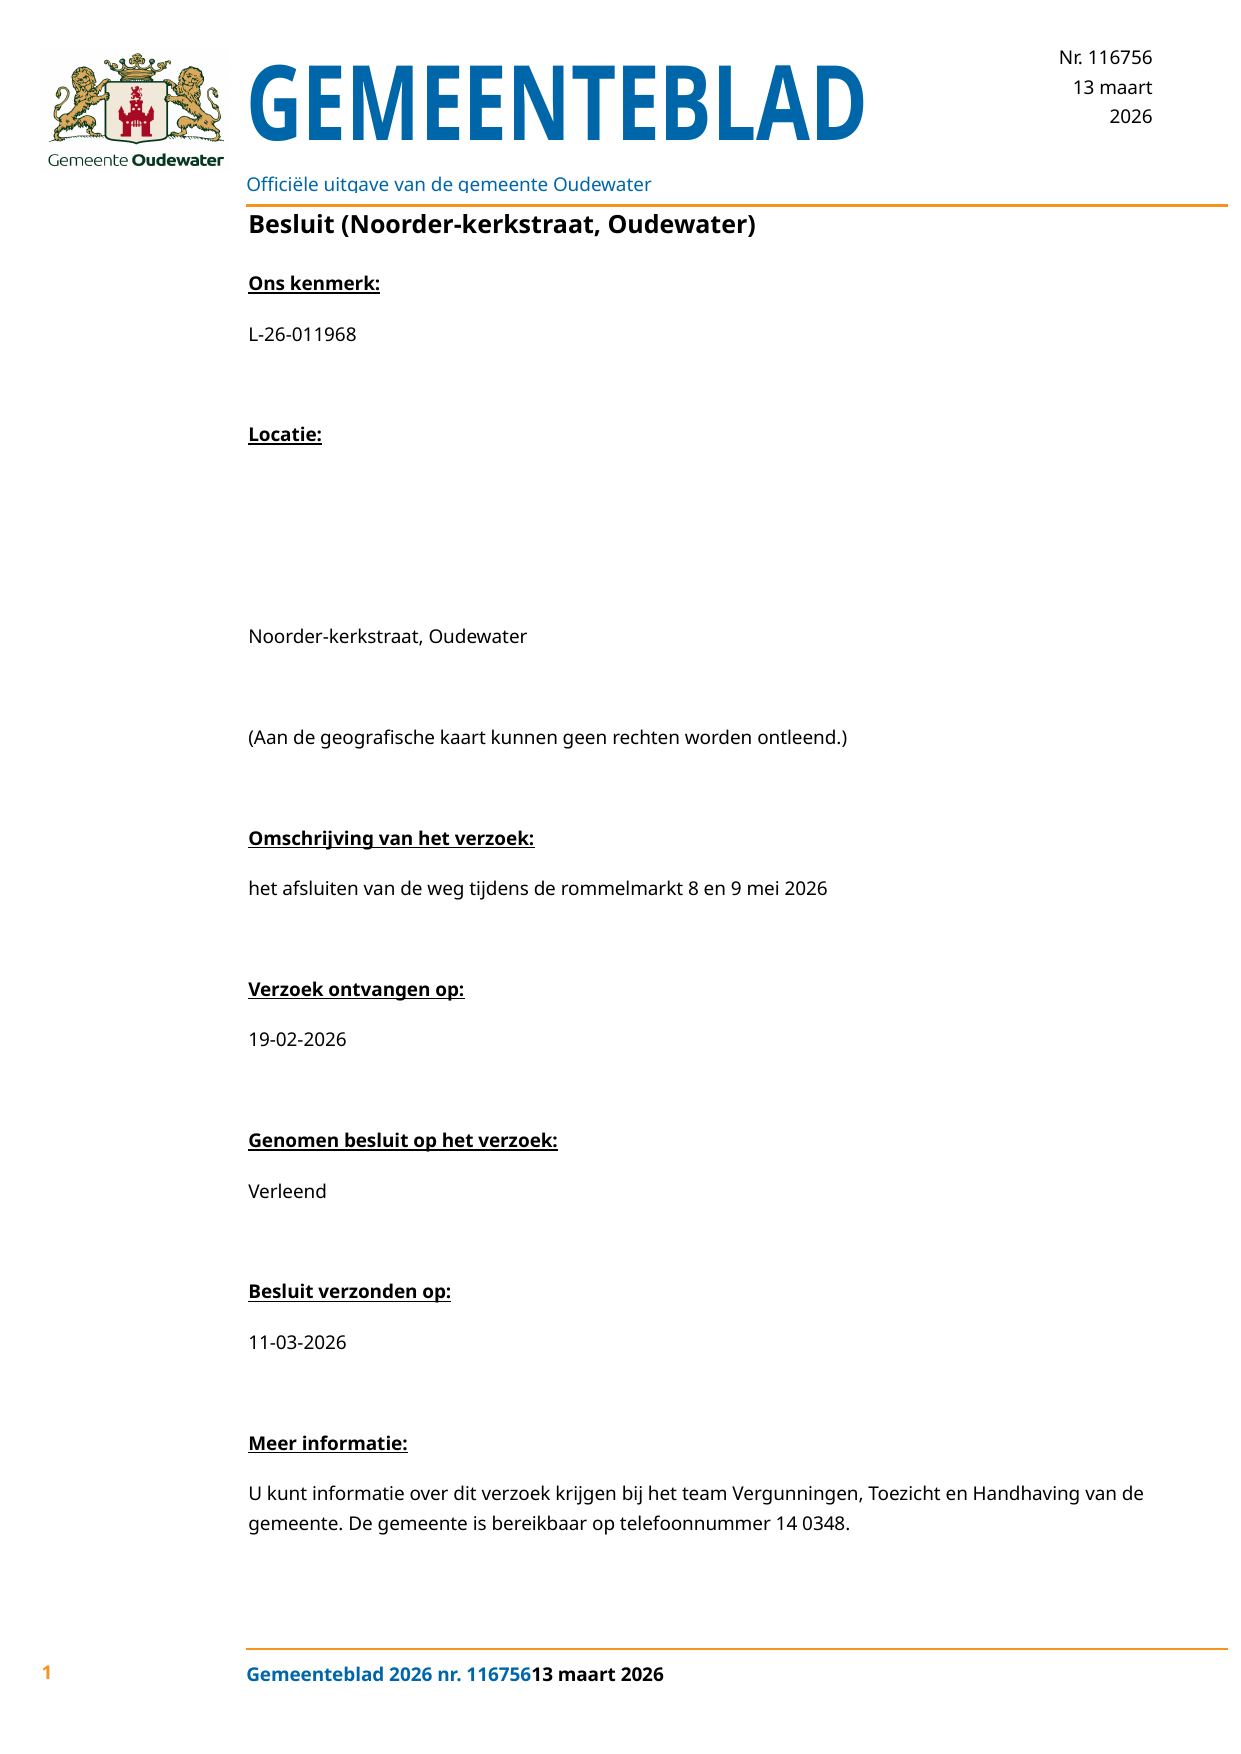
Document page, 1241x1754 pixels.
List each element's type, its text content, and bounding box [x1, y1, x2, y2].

text (Aan de geografische kaart kunnen geen rechten worden ontleend.) [248, 724, 1152, 750]
text Omschrijving van het verzoek: [248, 825, 1152, 851]
text 19-02-2026 [248, 1027, 1152, 1052]
text Locatie: [248, 422, 1152, 447]
text het afsluiten van de weg tijdens de rommelmarkt 8 en 9 mei 2026 [248, 875, 1152, 901]
text L-26-011968 [248, 321, 1152, 346]
text 11-03-2026 [248, 1329, 1152, 1355]
text Verleend [248, 1178, 1152, 1203]
text Besluit (Noorder-kerkstraat, Oudewater) [248, 207, 1152, 241]
text U kunt informatie over dit verzoek krijgen bij het team Vergunningen, Toezicht en Handhaving van de gemeente. De gemeente is bereikbaar op telefoonnummer 14 0348. [248, 1480, 1152, 1536]
text Ons kenmerk: [248, 270, 1152, 296]
text Meer informatie: [248, 1430, 1152, 1456]
picture [41, 47, 231, 172]
text Verzoek ontvangen op: [248, 976, 1152, 1002]
text Noorder-kerkstraat, Oudewater [248, 623, 1152, 649]
text Genomen besluit op het verzoek: [248, 1127, 1152, 1153]
text Besluit verzonden op: [248, 1279, 1152, 1304]
